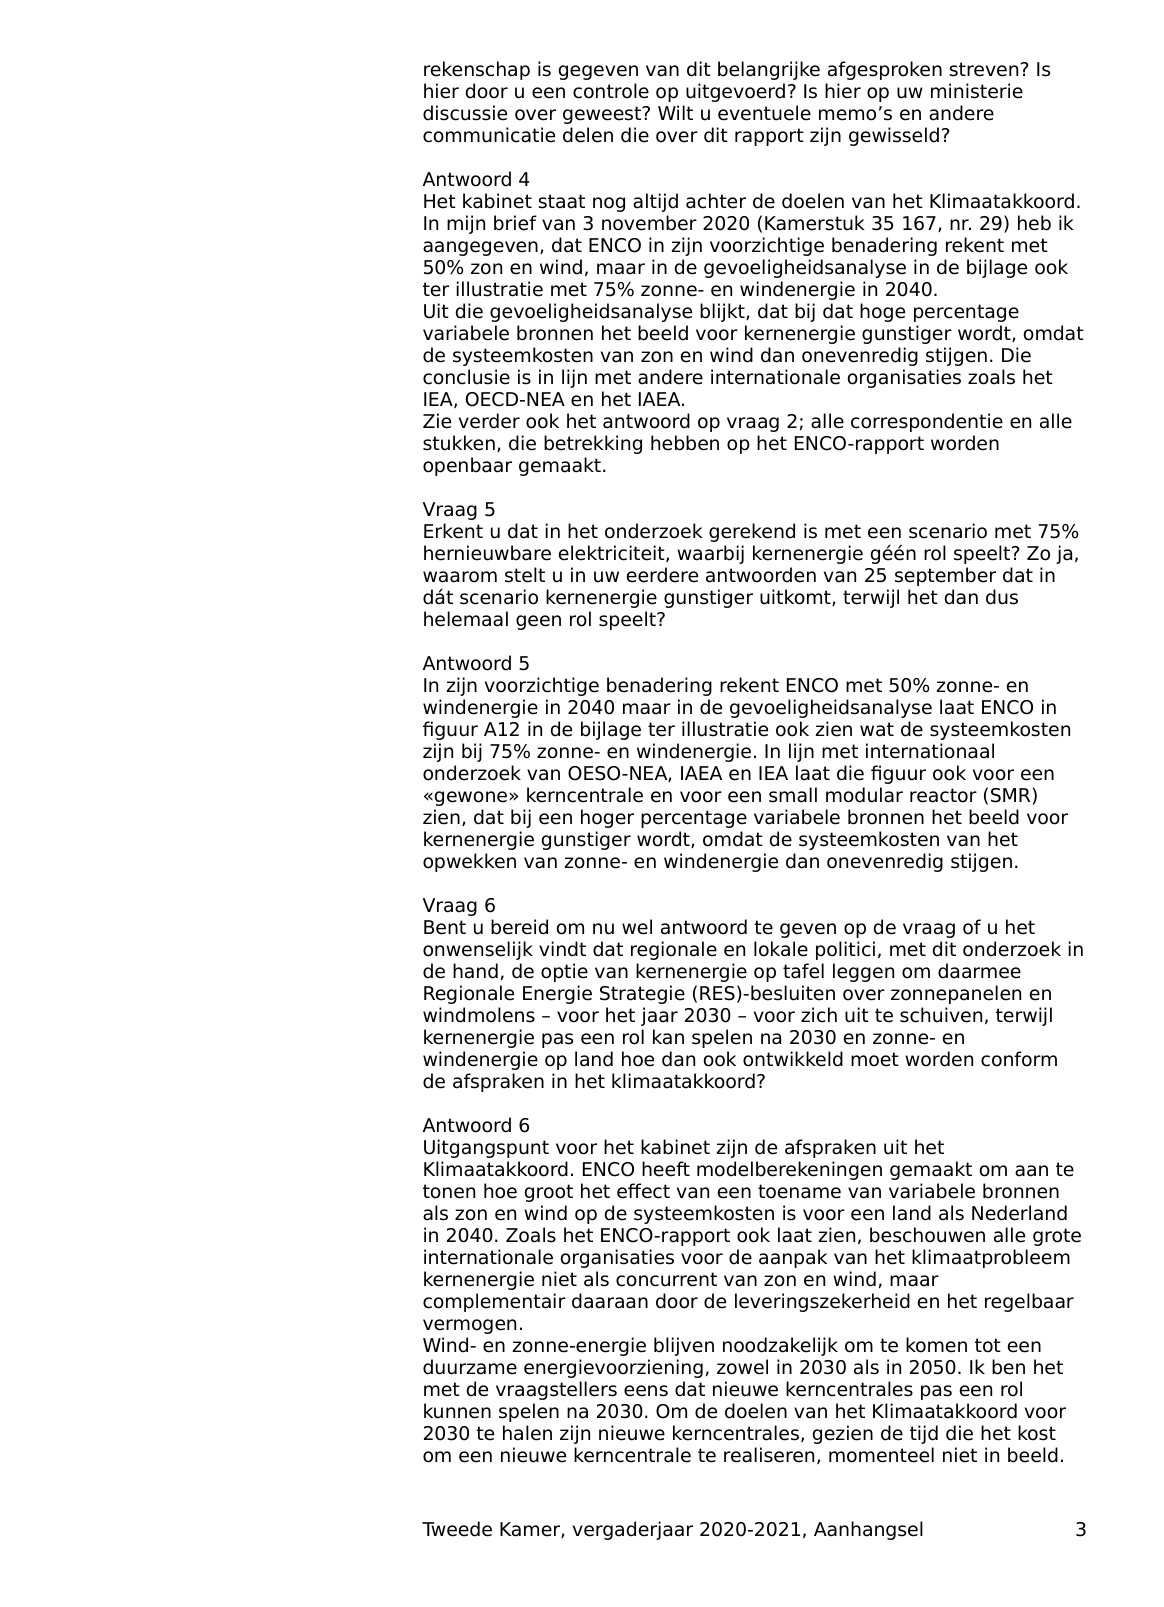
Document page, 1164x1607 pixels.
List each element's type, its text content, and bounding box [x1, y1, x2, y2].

text Zie verder ook het antwoord op vraag 2; alle correspondentie en alle stukken, die betrekking hebben op het ENCO-rapport worden openbaar gemaakt. [422, 411, 1087, 477]
text Het kabinet staat nog altijd achter de doelen van het Klimaatakkoord. In mijn brief van 3 november 2020 (Kamerstuk 35 167, nr. 29) heb ik aangegeven, dat ENCO in zijn voorzichtige benadering rekent met 50% zon en wind, maar in de gevoeligheidsanalyse in de bijlage ook ter illustratie met 75% zonne- en windenergie in 2040. [422, 191, 1087, 301]
text Antwoord 5 [422, 653, 1087, 675]
text Uitgangspunt voor het kabinet zijn de afspraken uit het Klimaatakkoord. ENCO heeft modelberekeningen gemaakt om aan te tonen hoe groot het effect van een toename van variabele bronnen als zon en wind op de systeemkosten is voor een land als Nederland in 2040. Zoals het ENCO-rapport ook laat zien, beschouwen alle grote internationale organisaties voor de aanpak van het klimaatprobleem kernenergie niet als concurrent van zon en wind, maar complementair daaraan door de leveringszekerheid en het regelbaar vermogen. [422, 1137, 1087, 1335]
text Vraag 6 [422, 895, 1087, 917]
text Antwoord 6 [422, 1115, 1087, 1137]
text rekenschap is gegeven van dit belangrijke afgesproken streven? Is hier door u een controle op uitgevoerd? Is hier op uw ministerie discussie over geweest? Wilt u eventuele memo’s en andere communicatie delen die over dit rapport zijn gewisseld? [422, 59, 1087, 147]
text Erkent u dat in het onderzoek gerekend is met een scenario met 75% hernieuwbare elektriciteit, waarbij kernenergie géén rol speelt? Zo ja, waarom stelt u in uw eerdere antwoorden van 25 september dat in dát scenario kernenergie gunstiger uitkomt, terwijl het dan dus helemaal geen rol speelt? [422, 521, 1087, 631]
text Bent u bereid om nu wel antwoord te geven op de vraag of u het onwenselijk vindt dat regionale en lokale politici, met dit onderzoek in de hand, de optie van kernenergie op tafel leggen om daarmee Regionale Energie Strategie (RES)-besluiten over zonnepanelen en windmolens – voor het jaar 2030 – voor zich uit te schuiven, terwijl kernenergie pas een rol kan spelen na 2030 en zonne- en windenergie op land hoe dan ook ontwikkeld moet worden conform de afspraken in het klimaatakkoord? [422, 917, 1087, 1093]
text In zijn voorzichtige benadering rekent ENCO met 50% zonne- en windenergie in 2040 maar in de gevoeligheidsanalyse laat ENCO in figuur A12 in de bijlage ter illustratie ook zien wat de systeemkosten zijn bij 75% zonne- en windenergie. In lijn met internationaal onderzoek van OESO-NEA, IAEA en IEA laat die figuur ook voor een «gewone» kerncentrale en voor een small modular reactor (SMR) zien, dat bij een hoger percentage variabele bronnen het beeld voor kernenergie gunstiger wordt, omdat de systeemkosten van het opwekken van zonne- en windenergie dan onevenredig stijgen. [422, 675, 1087, 873]
text Antwoord 4 [422, 169, 1087, 191]
text Wind- en zonne-energie blijven noodzakelijk om te komen tot een duurzame energievoorziening, zowel in 2030 als in 2050. Ik ben het met de vraagstellers eens dat nieuwe kerncentrales pas een rol kunnen spelen na 2030. Om de doelen van het Klimaatakkoord voor 2030 te halen zijn nieuwe kerncentrales, gezien de tijd die het kost om een nieuwe kerncentrale te realiseren, momenteel niet in beeld. [422, 1335, 1087, 1467]
text Vraag 5 [422, 499, 1087, 521]
text Uit die gevoeligheidsanalyse blijkt, dat bij dat hoge percentage variabele bronnen het beeld voor kernenergie gunstiger wordt, omdat de systeemkosten van zon en wind dan onevenredig stijgen. Die conclusie is in lijn met andere internationale organisaties zoals het IEA, OECD-NEA en het IAEA. [422, 301, 1087, 411]
